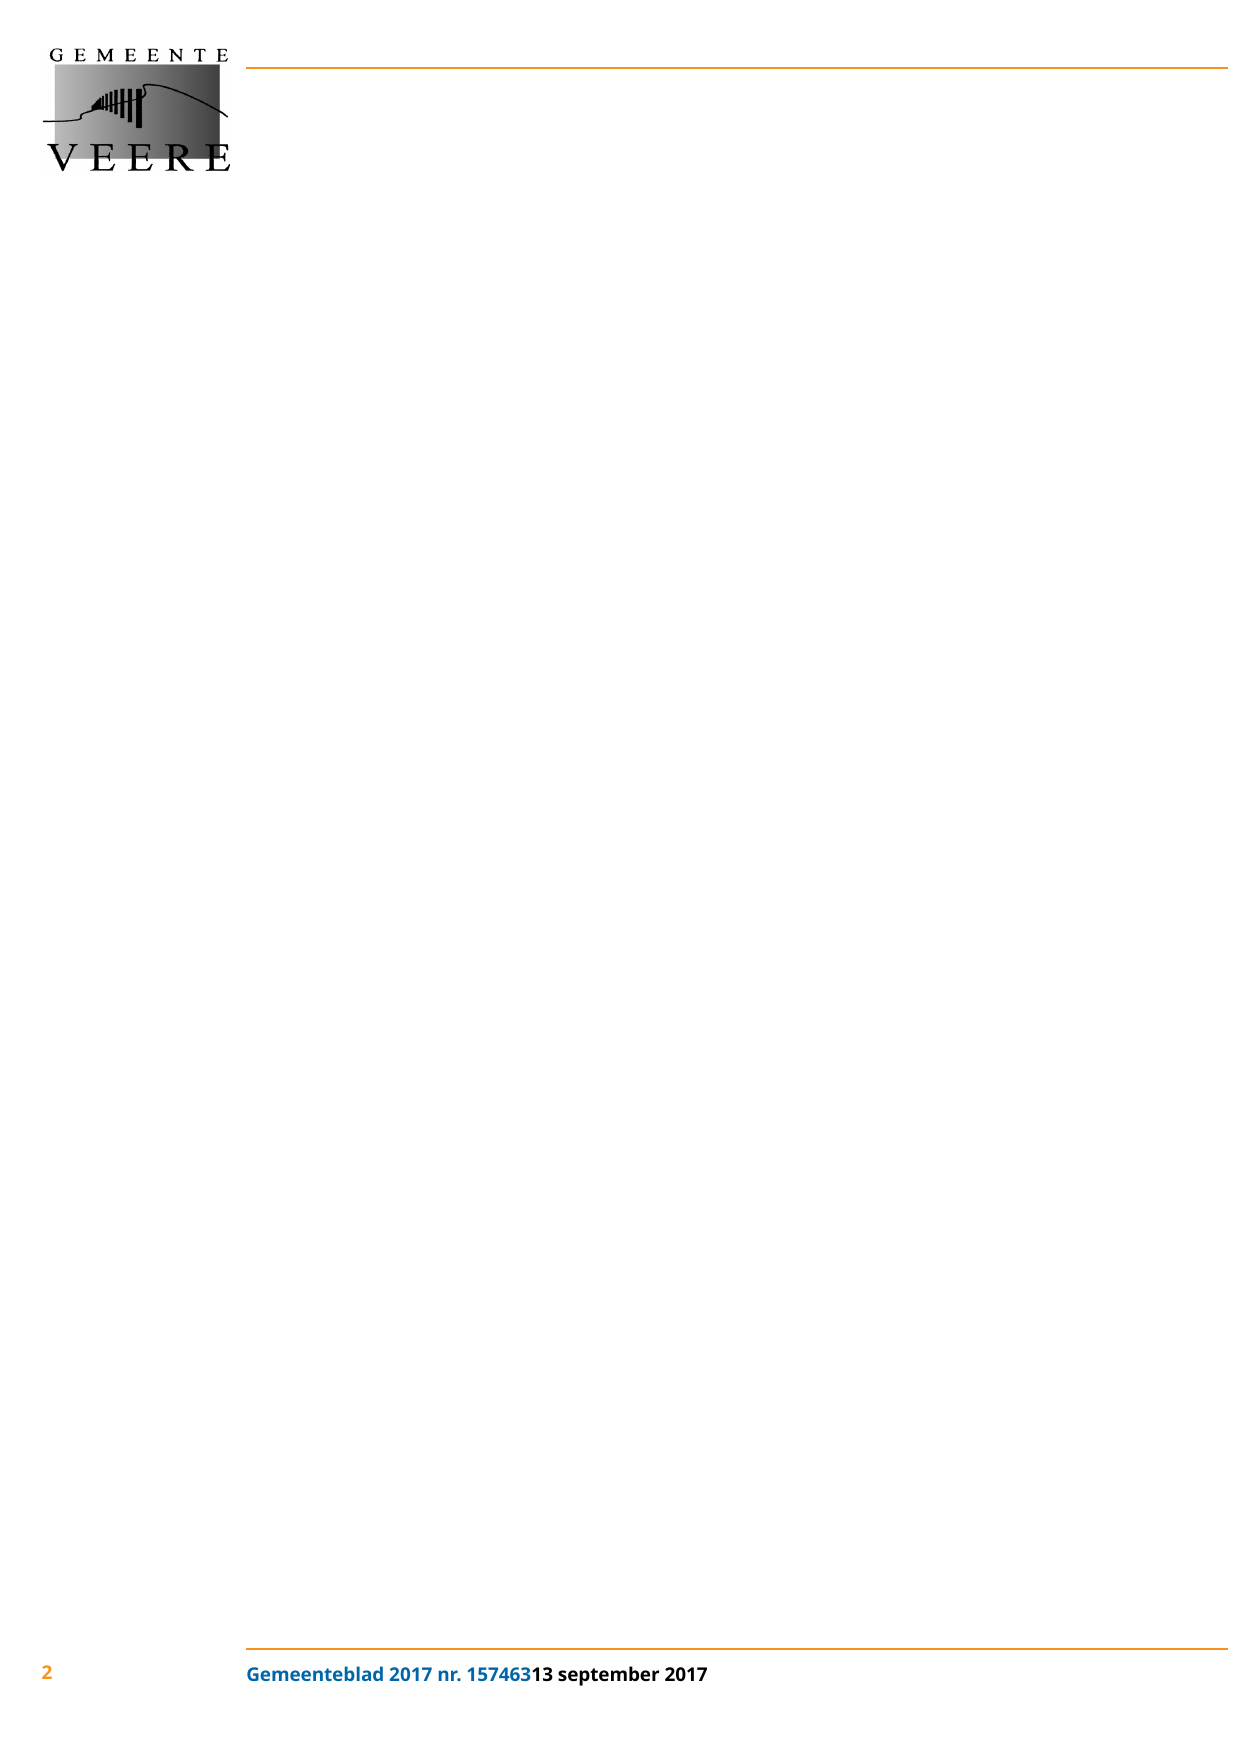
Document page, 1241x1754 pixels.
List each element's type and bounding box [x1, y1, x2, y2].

picture [41, 47, 231, 172]
